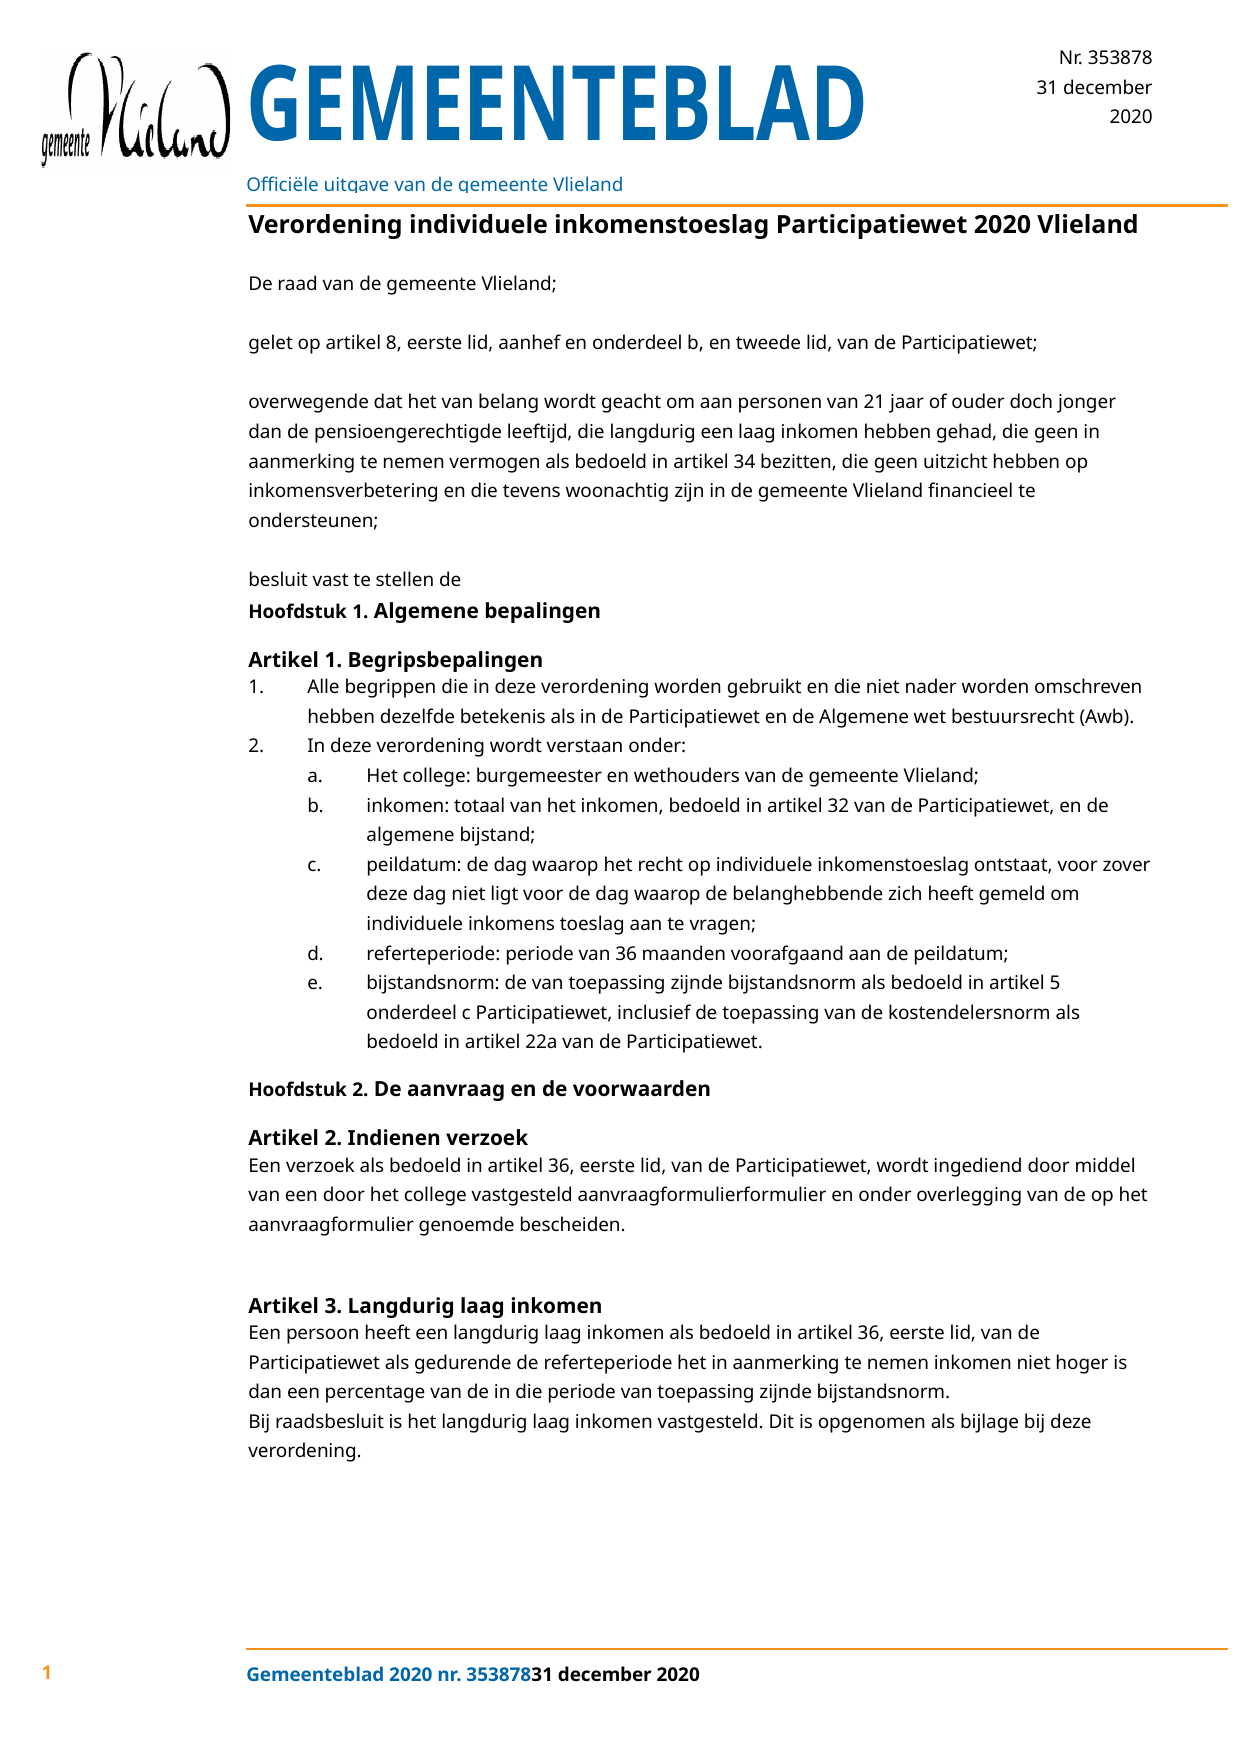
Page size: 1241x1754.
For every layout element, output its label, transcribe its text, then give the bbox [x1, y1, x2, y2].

text Een persoon heeft een langdurig laag inkomen als bedoeld in artikel 36, eerste lid, van de Participatiewet als gedurende de referteperiode het in aanmerking te nemen inkomen niet hoger is dan een percentage van de in die periode van toepassing zijnde bijstandsnorm. [248, 1319, 1152, 1404]
list Het college: burgemeester en wethouders van de gemeente Vlieland; [307, 762, 1152, 788]
text Hoofdstuk 2. De aanvraag en de voorwaarden [248, 1074, 1152, 1102]
text De raad van de gemeente Vlieland; [248, 270, 1152, 296]
text gelet op artikel 8, eerste lid, aanhef en onderdeel b, en tweede lid, van de Participatiewet; [248, 329, 1152, 355]
list peildatum: de dag waarop het recht op individuele inkomenstoeslag ontstaat, voor zover deze dag niet ligt voor de dag waarop de belanghebbende zich heeft gemeld om individuele inkomens toeslag aan te vragen; [307, 851, 1152, 936]
list In deze verordening wordt verstaan onder: [248, 733, 1152, 758]
text Verordening individuele inkomenstoeslag Participatiewet 2020 Vlieland [248, 207, 1152, 241]
text Artikel 1. Begripsbepalingen [248, 645, 1152, 673]
text Een verzoek als bedoeld in artikel 36, eerste lid, van de Participatiewet, wordt ingediend door middel van een door het college vastgesteld aanvraagformulierformulier en onder overlegging van de op het aanvraagformulier genoemde bescheiden. [248, 1152, 1152, 1237]
text overwegende dat het van belang wordt geacht om aan personen van 21 jaar of ouder doch jonger dan de pensioengerechtigde leeftijd, die langdurig een laag inkomen hebben gehad, die geen in aanmerking te nemen vermogen als bedoeld in artikel 34 bezitten, die geen uitzicht hebben op inkomensverbetering en die tevens woonachtig zijn in de gemeente Vlieland financieel te ondersteunen; [248, 389, 1152, 533]
list inkomen: totaal van het inkomen, bedoeld in artikel 32 van de Participatiewet, en de algemene bijstand; [307, 792, 1152, 847]
text Bij raadsbesluit is het langdurig laag inkomen vastgesteld. Dit is opgenomen als bijlage bij deze verordening. [248, 1408, 1152, 1463]
text Hoofdstuk 1. Algemene bepalingen [248, 596, 1152, 624]
text Artikel 3. Langdurig laag inkomen [248, 1291, 1152, 1319]
list bijstandsnorm: de van toepassing zijnde bijstandsnorm als bedoeld in artikel 5 onderdeel c Participatiewet, inclusief de toepassing van de kostendelersnorm als bedoeld in artikel 22a van de Participatiewet. [307, 969, 1152, 1054]
text Artikel 2. Indienen verzoek [248, 1123, 1152, 1152]
text besluit vast te stellen de [248, 566, 1152, 592]
picture [41, 47, 231, 172]
list referteperiode: periode van 36 maanden voorafgaand aan de peildatum; [307, 940, 1152, 965]
list Alle begrippen die in deze verordening worden gebruikt en die niet nader worden omschreven hebben dezelfde betekenis als in de Participatiewet en de Algemene wet bestuursrecht (Awb). [248, 673, 1152, 729]
